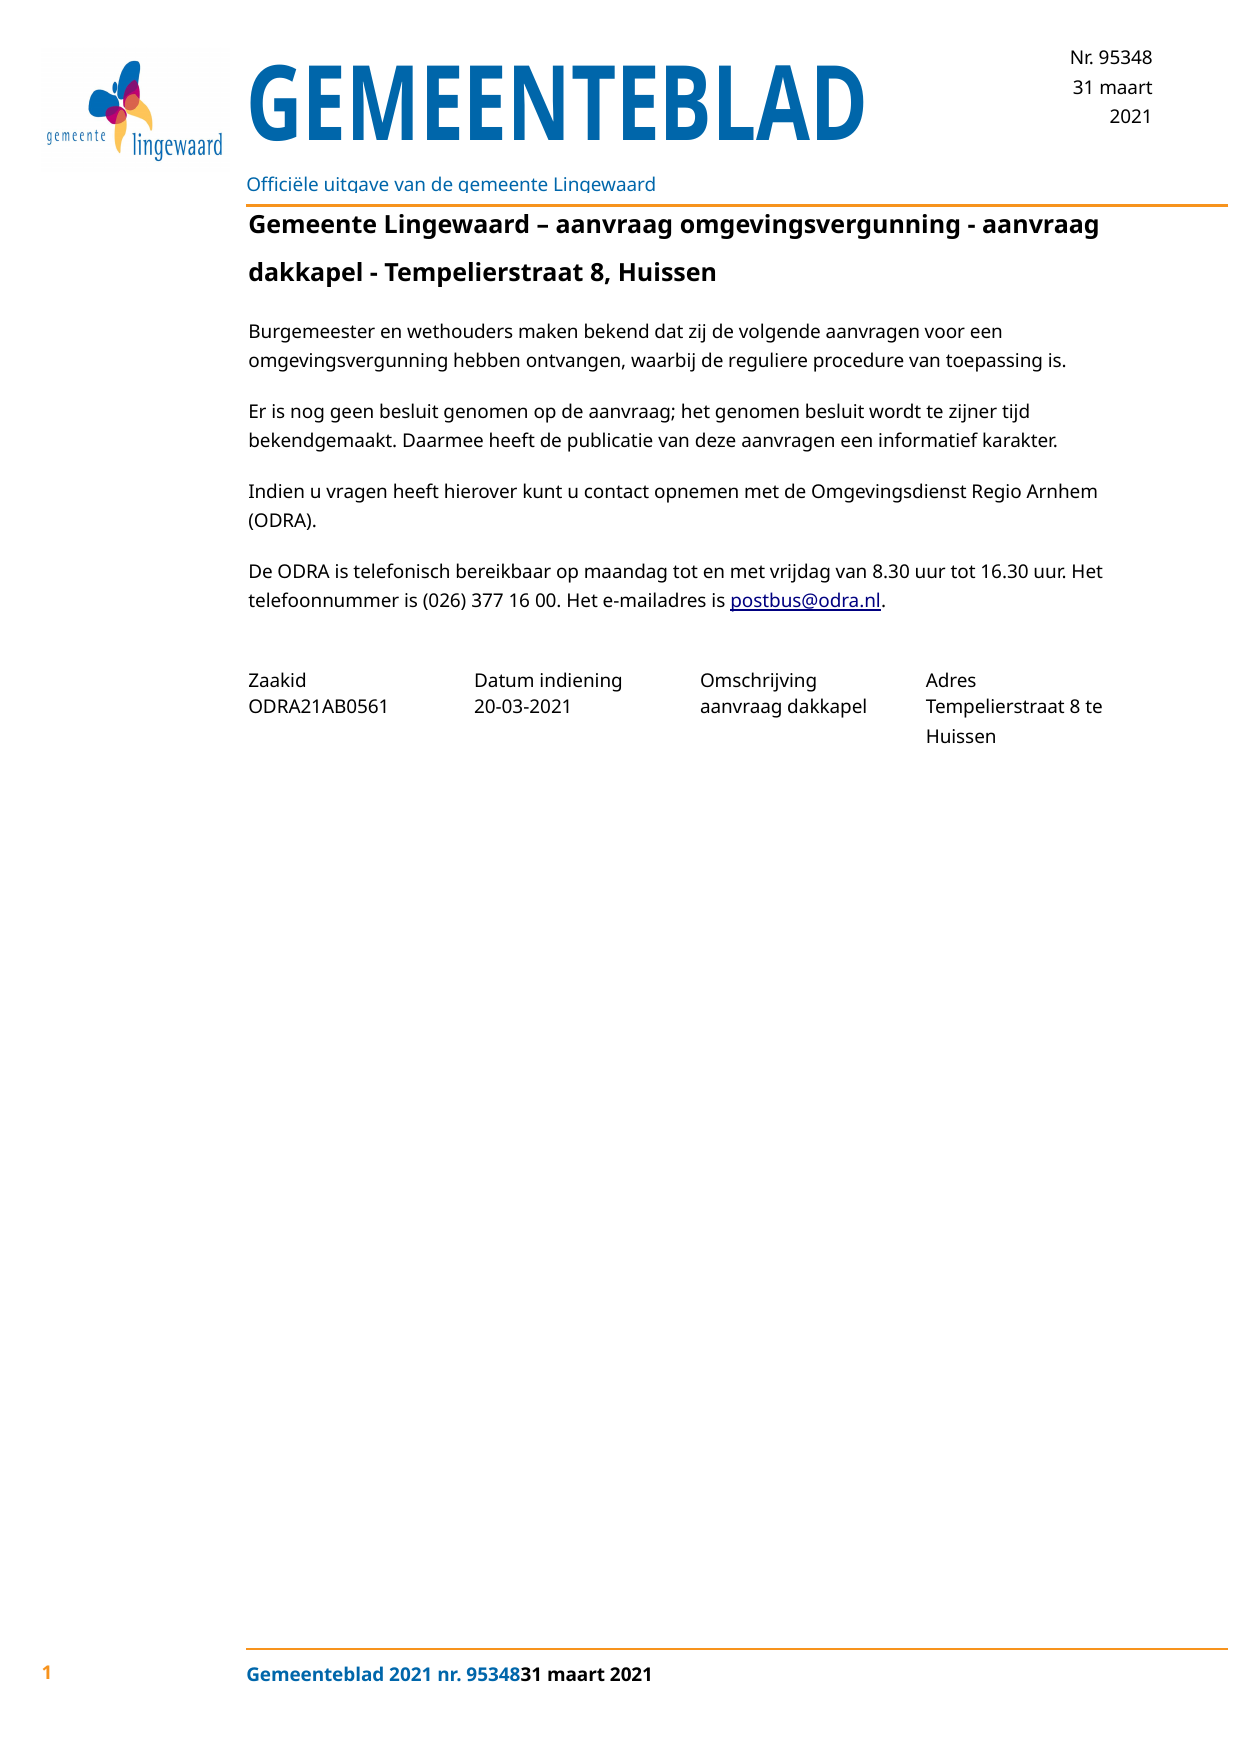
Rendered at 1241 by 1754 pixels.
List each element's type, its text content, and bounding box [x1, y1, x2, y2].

text Gemeente Lingewaard – aanvraag omgevingsvergunning - aanvraag dakkapel - Tempelierstraat 8, Huissen [248, 207, 1152, 288]
table_header Omschrijving [700, 668, 926, 693]
table_header Datum indiening [474, 668, 700, 693]
text Er is nog geen besluit genomen op de aanvraag; het genomen besluit wordt te zijner tijd bekendgemaakt. Daarmee heeft de publicatie van deze aanvragen een informatief karakter. [248, 398, 1152, 453]
table_cell aanvraag dakkapel [700, 693, 926, 749]
table_cell ODRA21AB0561 [248, 693, 474, 749]
table_header Zaakid [248, 668, 474, 693]
text De ODRA is telefonisch bereikbaar op maandag tot en met vrijdag van 8.30 uur tot 16.30 uur. Het telefoonnummer is (026) 377 16 00. Het e-mailadres is postbus@odra.nl. [248, 558, 1152, 613]
text Burgemeester en wethouders maken bekend dat zij de volgende aanvragen voor een omgevingsvergunning hebben ontvangen, waarbij de reguliere procedure van toepassing is. [248, 318, 1152, 373]
table_header Adres [926, 668, 1152, 693]
table_cell 20-03-2021 [474, 693, 700, 749]
text Indien u vragen heeft hierover kunt u contact opnemen met de Omgevingsdienst Regio Arnhem (ODRA). [248, 478, 1152, 533]
picture [41, 47, 231, 172]
table_cell Tempelierstraat 8 te Huissen [926, 693, 1152, 749]
